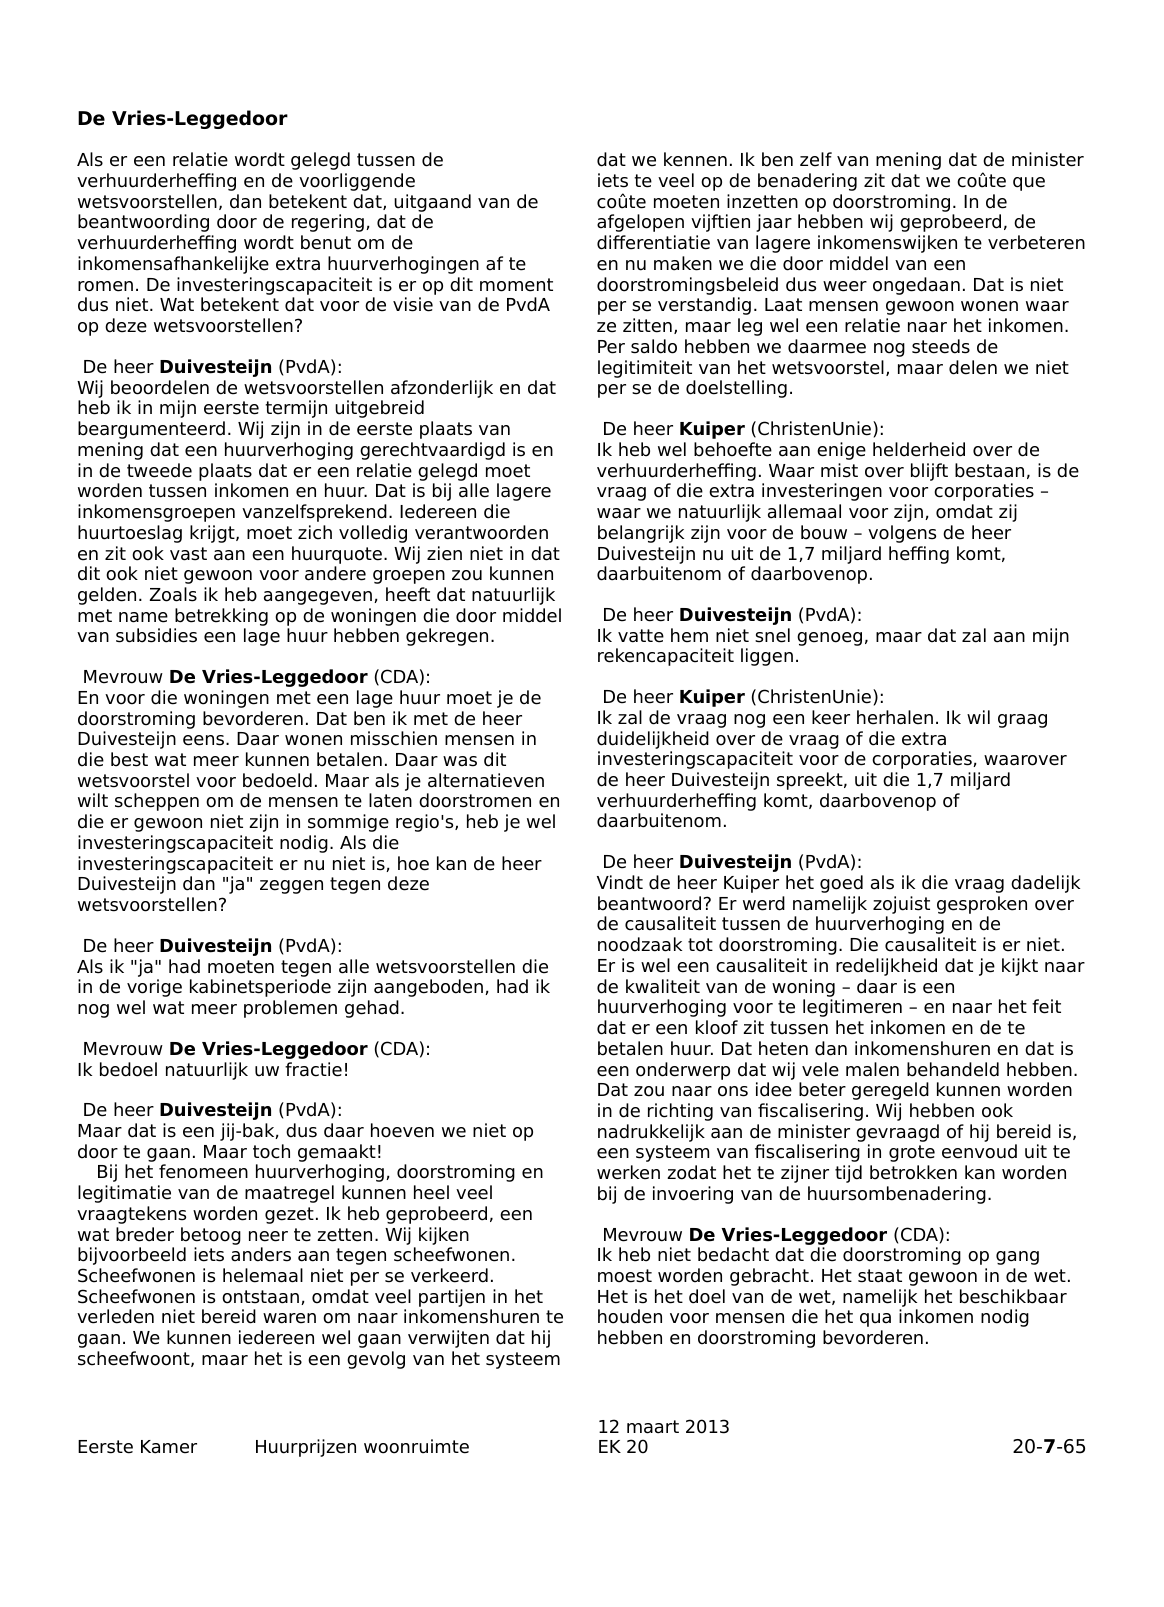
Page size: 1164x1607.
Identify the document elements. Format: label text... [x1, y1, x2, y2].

text Maar dat is een jij-bak, dus daar hoeven we niet op door te gaan. Maar toch gemaakt! [77, 1121, 567, 1162]
text Mevrouw De Vries-Leggedoor (CDA): [596, 1224, 1087, 1245]
text Mevrouw De Vries-Leggedoor (CDA): [77, 1039, 567, 1059]
text Ik zal de vraag nog een keer herhalen. Ik wil graag duidelijkheid over de vraag of die extra investeringscapaciteit voor de corporaties, waarover de heer Duivesteijn spreekt, uit die 1,7 miljard verhuurderheffing komt, daarbovenop of daarbuitenom. [596, 708, 1087, 832]
text De heer Kuiper (ChristenUnie): [596, 419, 1087, 440]
text Vindt de heer Kuiper het goed als ik die vraag dadelijk beantwoord? Er werd namelijk zojuist gesproken over de causaliteit tussen de huurverhoging en de noodzaak tot doorstroming. Die causaliteit is er niet. Er is wel een causaliteit in redelijkheid dat je kijkt naar de kwaliteit van de woning – daar is een huurverhoging voor te legitimeren – en naar het feit dat er een kloof zit tussen het inkomen en de te betalen huur. Dat heten dan inkomenshuren en dat is een onderwerp dat wij vele malen behandeld hebben. Dat zou naar ons idee beter geregeld kunnen worden in de richting van fiscalisering. Wij hebben ook nadrukkelijk aan de minister gevraagd of hij bereid is, een systeem van fiscalisering in grote eenvoud uit te werken zodat het te zijner tijd betrokken kan worden bij de invoering van de huursombenadering. [596, 873, 1087, 1204]
text Ik bedoel natuurlijk uw fractie! [77, 1059, 567, 1080]
text Mevrouw De Vries-Leggedoor (CDA): [77, 667, 567, 688]
text De heer Duivesteijn (PvdA): [77, 1100, 567, 1121]
text De heer Duivesteijn (PvdA): [77, 936, 567, 956]
text De heer Duivesteijn (PvdA): [596, 852, 1087, 873]
text En voor die woningen met een lage huur moet je de doorstroming bevorderen. Dat ben ik met de heer Duivesteijn eens. Daar wonen misschien mensen in die best wat meer kunnen betalen. Daar was dit wetsvoorstel voor bedoeld. Maar als je alternatieven wilt scheppen om de mensen te laten doorstromen en die er gewoon niet zijn in sommige regio's, heb je wel investeringscapaciteit nodig. Als die investeringscapaciteit er nu niet is, hoe kan de heer Duivesteijn dan "ja" zeggen tegen deze wetsvoorstellen? [77, 688, 567, 916]
text dat we kennen. Ik ben zelf van mening dat de minister iets te veel op de benadering zit dat we coûte que coûte moeten inzetten op doorstroming. In de afgelopen vijftien jaar hebben wij geprobeerd, de differentiatie van lagere inkomenswijken te verbeteren en nu maken we die door middel van een doorstromingsbeleid dus weer ongedaan. Dat is niet per se verstandig. Laat mensen gewoon wonen waar ze zitten, maar leg wel een relatie naar het inkomen. Per saldo hebben we daarmee nog steeds de legitimiteit van het wetsvoorstel, maar delen we niet per se de doelstelling. [596, 150, 1087, 399]
text Bij het fenomeen huurverhoging, doorstroming en legitimatie van de maatregel kunnen heel veel vraagtekens worden gezet. Ik heb geprobeerd, een wat breder betoog neer te zetten. Wij kijken bijvoorbeeld iets anders aan tegen scheefwonen. Scheefwonen is helemaal niet per se verkeerd. Scheefwonen is ontstaan, omdat veel partijen in het verleden niet bereid waren om naar inkomenshuren te gaan. We kunnen iedereen wel gaan verwijten dat hij scheefwoont, maar het is een gevolg van het systeem [77, 1162, 567, 1369]
text Ik heb niet bedacht dat die doorstroming op gang moest worden gebracht. Het staat gewoon in de wet. Het is het doel van de wet, namelijk het beschikbaar houden voor mensen die het qua inkomen nodig hebben en doorstroming bevorderen. [596, 1245, 1087, 1349]
text Wij beoordelen de wetsvoorstellen afzonderlijk en dat heb ik in mijn eerste termijn uitgebreid beargumenteerd. Wij zijn in de eerste plaats van mening dat een huurverhoging gerechtvaardigd is en in de tweede plaats dat er een relatie gelegd moet worden tussen inkomen en huur. Dat is bij alle lagere inkomensgroepen vanzelfsprekend. Iedereen die huurtoeslag krijgt, moet zich volledig verantwoorden en zit ook vast aan een huurquote. Wij zien niet in dat dit ook niet gewoon voor andere groepen zou kunnen gelden. Zoals ik heb aangegeven, heeft dat natuurlijk met name betrekking op de woningen die door middel van subsidies een lage huur hebben gekregen. [77, 377, 567, 647]
text Als er een relatie wordt gelegd tussen de verhuurderheffing en de voorliggende wetsvoorstellen, dan betekent dat, uitgaand van de beantwoording door de regering, dat de verhuurderheffing wordt benut om de inkomensafhankelijke extra huurverhogingen af te romen. De investeringscapaciteit is er op dit moment dus niet. Wat betekent dat voor de visie van de PvdA op deze wetsvoorstellen? [77, 150, 567, 337]
text De heer Duivesteijn (PvdA): [596, 605, 1087, 626]
text De heer Duivesteijn (PvdA): [77, 357, 567, 377]
text Als ik "ja" had moeten tegen alle wetsvoorstellen die in de vorige kabinetsperiode zijn aangeboden, had ik nog wel wat meer problemen gehad. [77, 956, 567, 1019]
text De heer Kuiper (ChristenUnie): [596, 687, 1087, 708]
text Ik vatte hem niet snel genoeg, maar dat zal aan mijn rekencapaciteit liggen. [596, 626, 1087, 667]
text Ik heb wel behoefte aan enige helderheid over de verhuurderheffing. Waar mist over blijft bestaan, is de vraag of die extra investeringen voor corporaties – waar we natuurlijk allemaal voor zijn, omdat zij belangrijk zijn voor de bouw – volgens de heer Duivesteijn nu uit de 1,7 miljard heffing komt, daarbuitenom of daarbovenop. [596, 440, 1087, 585]
